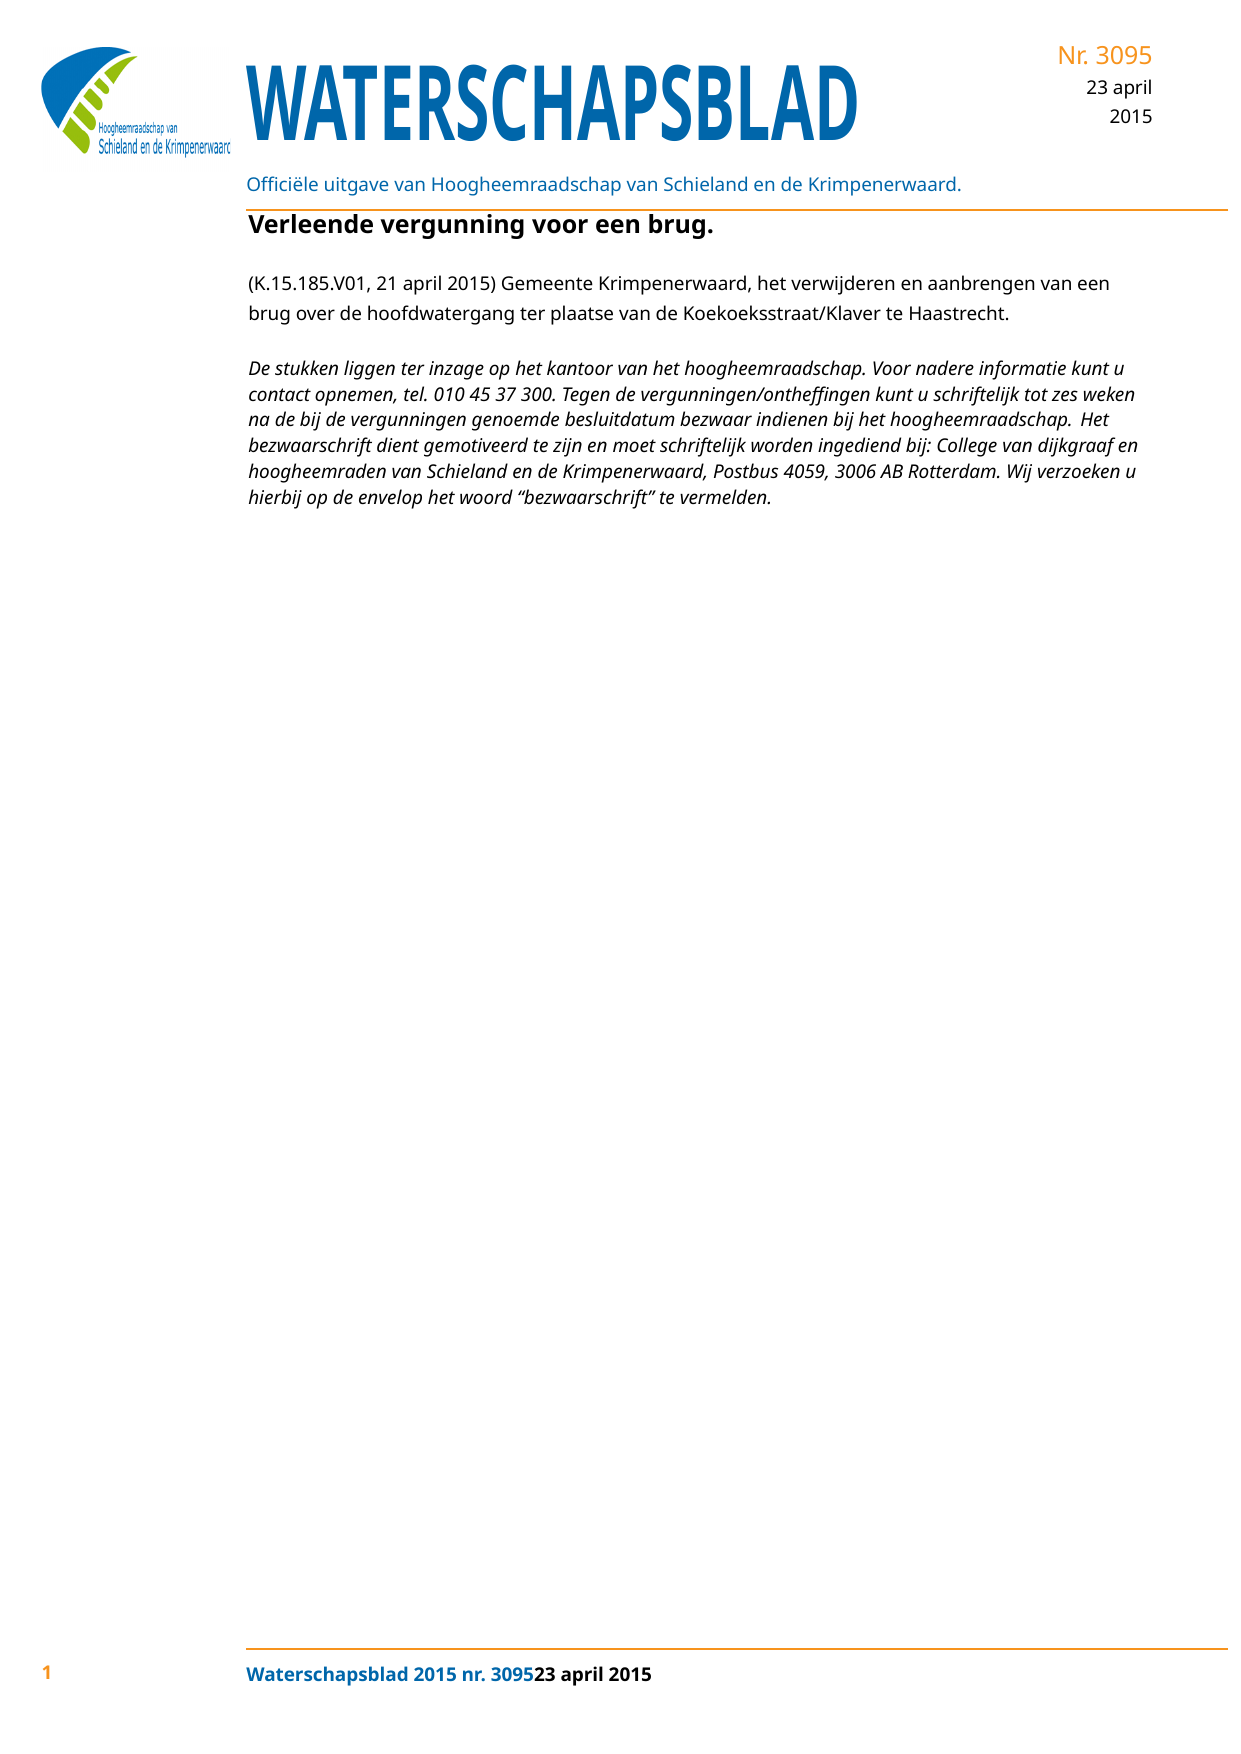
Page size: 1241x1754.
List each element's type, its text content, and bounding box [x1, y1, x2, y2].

text (K.15.185.V01, 21 april 2015) Gemeente Krimpenerwaard, het verwijderen en aanbrengen van een brug over de hoofdwatergang ter plaatse van de Koekoeksstraat/Klaver te Haastrecht. [248, 270, 1152, 326]
text De stukken liggen ter inzage op het kantoor van het hoogheemraadschap. Voor nadere informatie kunt u contact opnemen, tel. 010 45 37 300. Tegen de vergunningen/ontheffingen kunt u schriftelijk tot zes weken na de bij de vergunningen genoemde besluitdatum bezwaar indienen bij het hoogheemraadschap. Het bezwaarschrift dient gemotiveerd te zijn en moet schriftelijk worden ingediend bij: College van dijkgraaf en hoogheemraden van Schieland en de Krimpenerwaard, Postbus 4059, 3006 AB Rotterdam. Wij verzoeken u hierbij op de envelop het woord “bezwaarschrift” te vermelden. [248, 355, 1152, 509]
text Verleende vergunning voor een brug. [248, 211, 1152, 241]
picture [41, 47, 231, 172]
